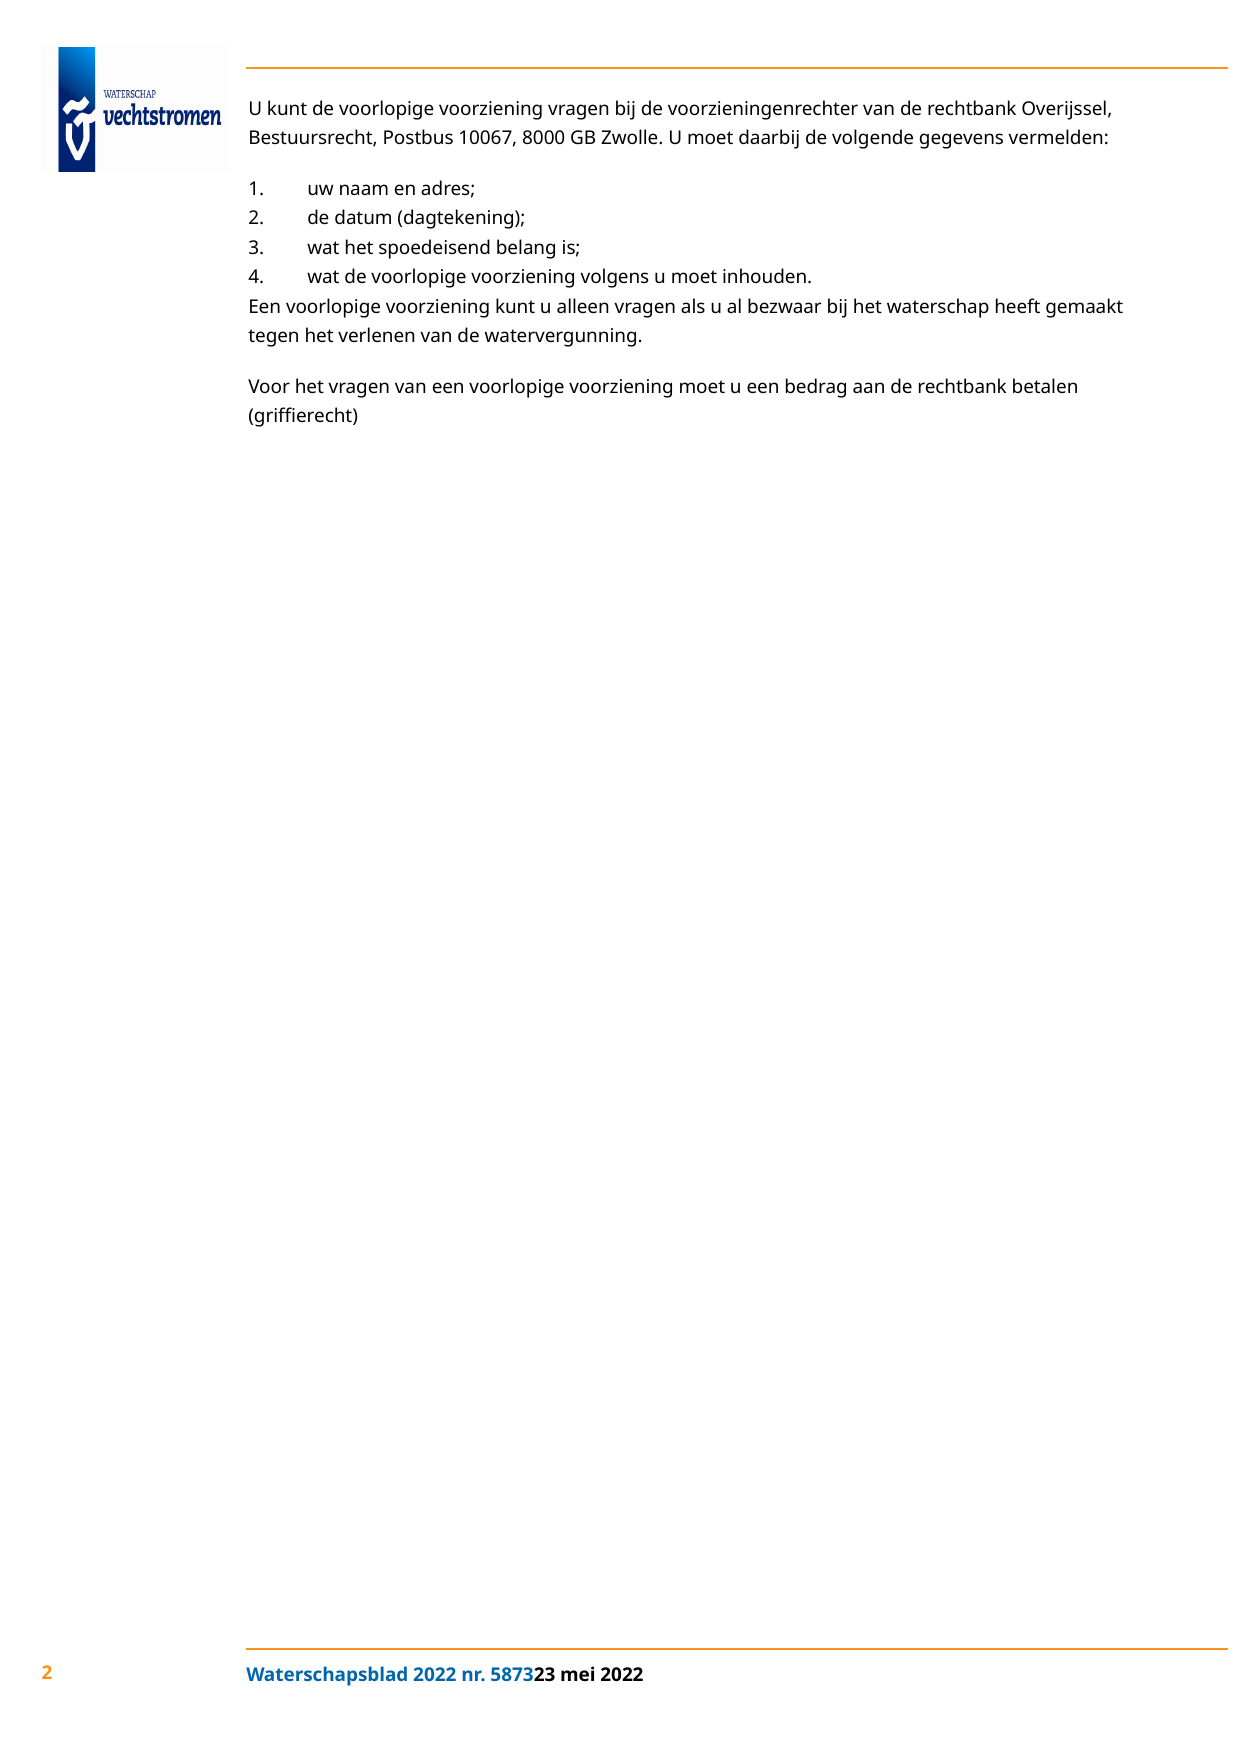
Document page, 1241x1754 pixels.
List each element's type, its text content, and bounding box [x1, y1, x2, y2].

list wat het spoedeisend belang is; [248, 234, 1152, 260]
picture [41, 47, 231, 172]
text Een voorlopige voorziening kunt u alleen vragen als u al bezwaar bij het waterschap heeft gemaakt tegen het verlenen van de watervergunning. [248, 293, 1152, 348]
text Voor het vragen van een voorlopige voorziening moet u een bedrag aan de rechtbank betalen (griffierecht) [248, 373, 1152, 428]
list uw naam en adres; [248, 175, 1152, 201]
list wat de voorlopige voorziening volgens u moet inhouden. [248, 263, 1152, 289]
text U kunt de voorlopige voorziening vragen bij de voorzieningenrechter van de rechtbank Overijssel, Bestuursrecht, Postbus 10067, 8000 GB Zwolle. U moet daarbij de volgende gegevens vermelden: [248, 95, 1152, 150]
list de datum (dagtekening); [248, 204, 1152, 230]
